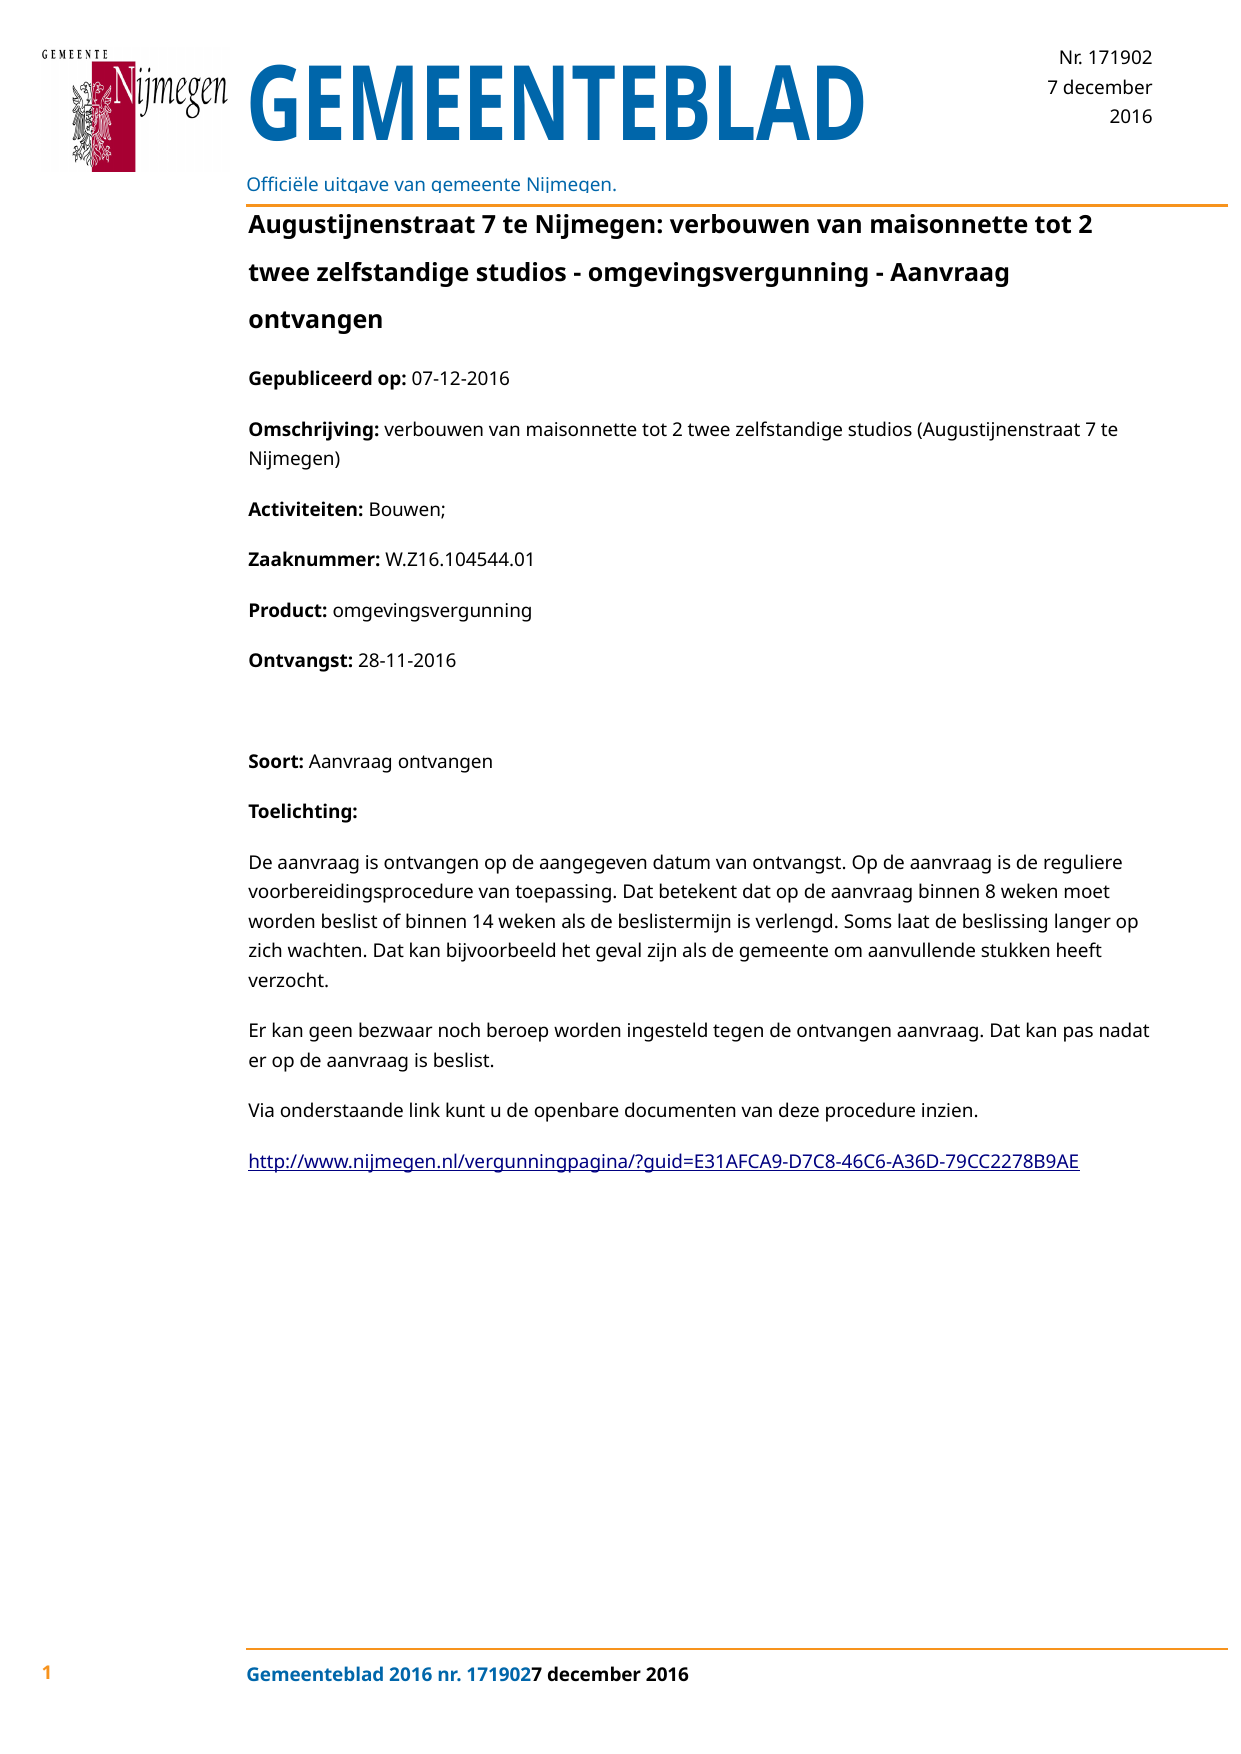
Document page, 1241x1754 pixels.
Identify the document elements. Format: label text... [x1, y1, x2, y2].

text Toelichting: [248, 798, 1152, 824]
text De aanvraag is ontvangen op de aangegeven datum van ontvangst. Op de aanvraag is de reguliere voorbereidingsprocedure van toepassing. Dat betekent dat op de aanvraag binnen 8 weken moet worden beslist of binnen 14 weken als de beslistermijn is verlengd. Soms laat de beslissing langer op zich wachten. Dat kan bijvoorbeeld het geval zijn als de gemeente om aanvullende stukken heeft verzocht. [248, 849, 1152, 993]
picture [41, 47, 231, 172]
text Activiteiten: Bouwen; [248, 496, 1152, 522]
text Augustijnenstraat 7 te Nijmegen: verbouwen van maisonnette tot 2 twee zelfstandige studios - omgevingsvergunning - Aanvraag ontvangen [248, 207, 1152, 336]
text Ontvangst: 28-11-2016 [248, 647, 1152, 673]
text Omschrijving: verbouwen van maisonnette tot 2 twee zelfstandige studios (Augustijnenstraat 7 te Nijmegen) [248, 416, 1152, 471]
text Soort: Aanvraag ontvangen [248, 748, 1152, 774]
text Er kan geen bezwaar noch beroep worden ingesteld tegen de ontvangen aanvraag. Dat kan pas nadat er op de aanvraag is beslist. [248, 1018, 1152, 1073]
text Gepubliceerd op: 07-12-2016 [248, 366, 1152, 391]
text Zaaknummer: W.Z16.104544.01 [248, 546, 1152, 572]
text http://www.nijmegen.nl/vergunningpagina/?guid=E31AFCA9-D7C8-46C6-A36D-79CC2278B9AE [248, 1148, 1152, 1174]
text Via onderstaande link kunt u de openbare documenten van deze procedure inzien. [248, 1098, 1152, 1123]
text Product: omgevingsvergunning [248, 597, 1152, 622]
